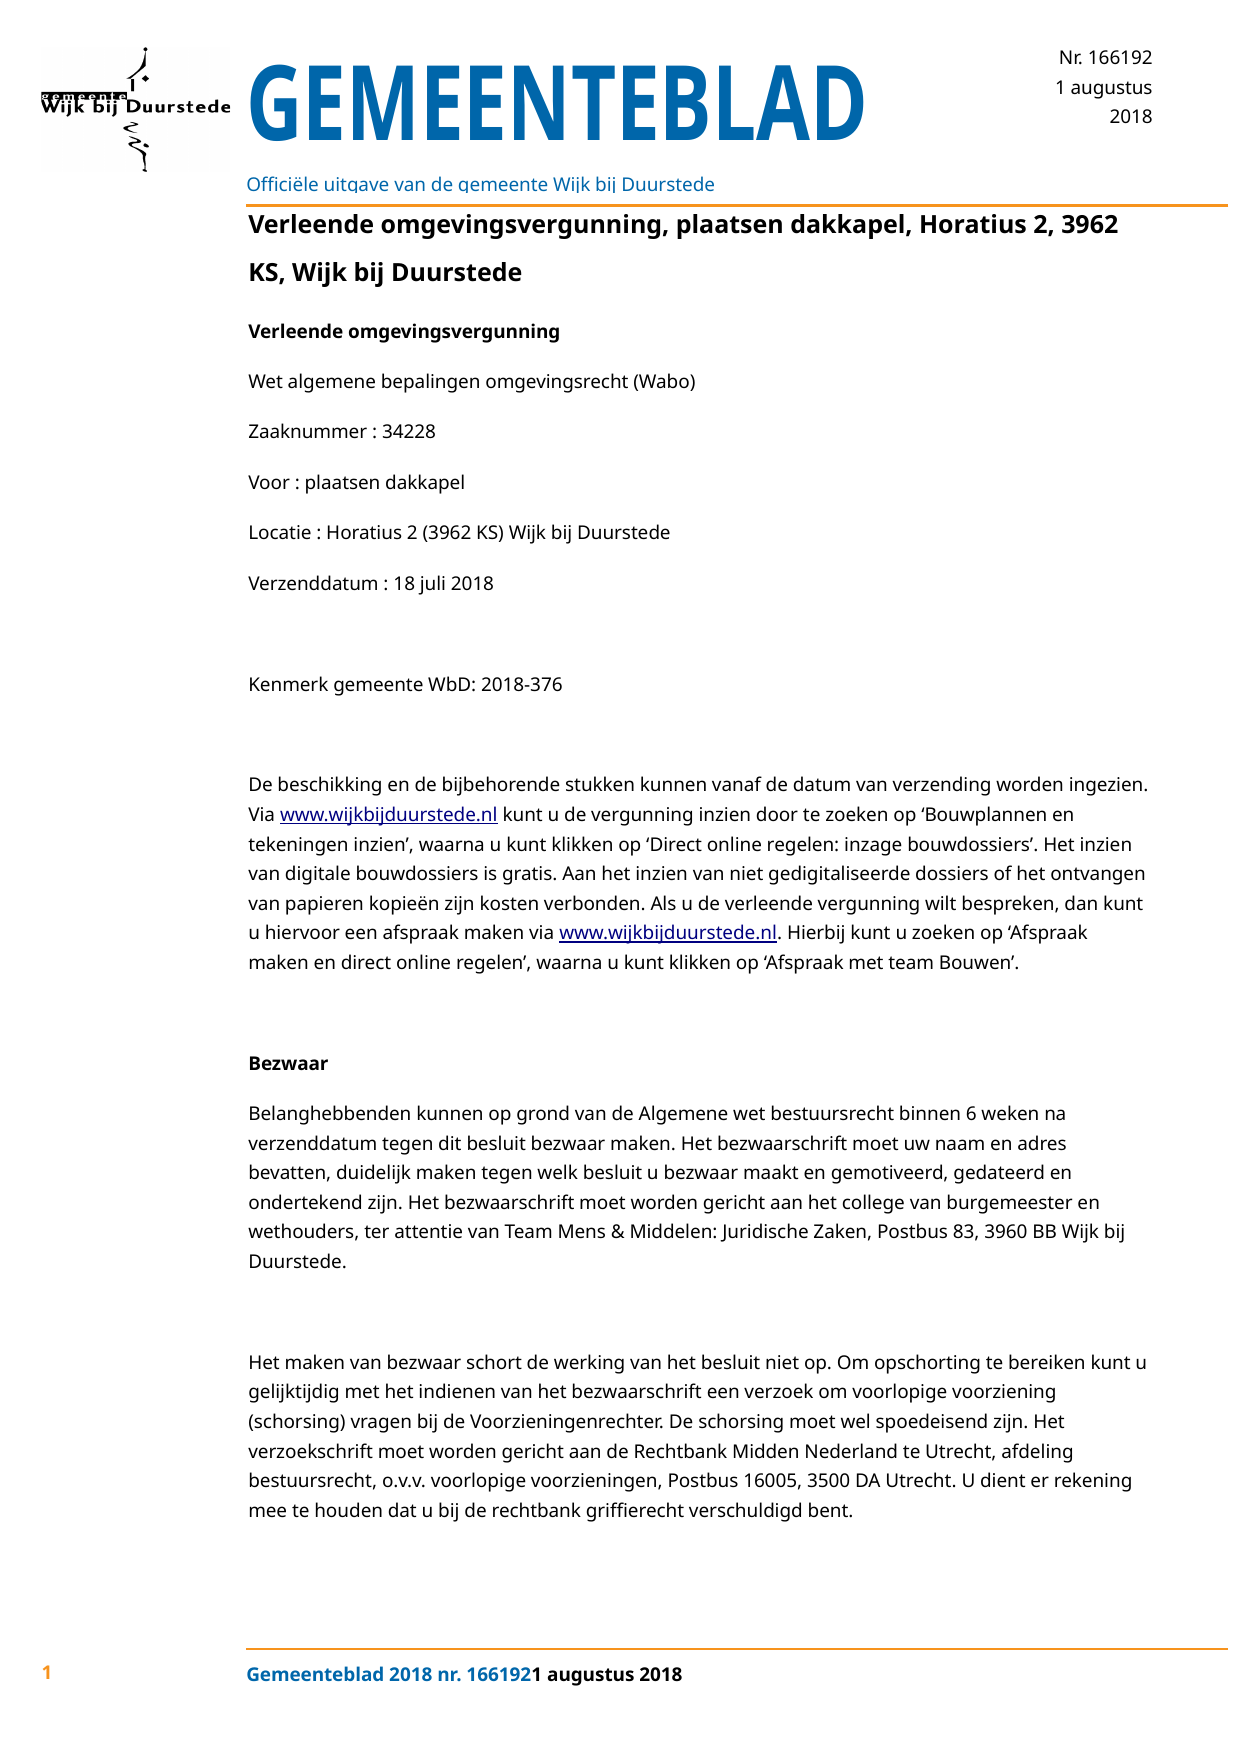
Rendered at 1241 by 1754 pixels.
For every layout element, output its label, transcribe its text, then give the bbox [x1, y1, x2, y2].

text Verleende omgevingsvergunning [248, 318, 1152, 344]
text Locatie : Horatius 2 (3962 KS) Wijk bij Duurstede [248, 519, 1152, 545]
text Bezwaar [248, 1050, 1152, 1076]
text Voor : plaatsen dakkapel [248, 469, 1152, 495]
text Wet algemene bepalingen omgevingsrecht (Wabo) [248, 368, 1152, 394]
text De beschikking en de bijbehorende stukken kunnen vanaf de datum van verzending worden ingezien. Via www.wijkbijduurstede.nl kunt u de vergunning inzien door te zoeken op ‘Bouwplannen en tekeningen inzien’, waarna u kunt klikken op ‘Direct online regelen: inzage bouwdossiers’. Het inzien van digitale bouwdossiers is gratis. Aan het inzien van niet gedigitaliseerde dossiers of het ontvangen van papieren kopieën zijn kosten verbonden. Als u de verleende vergunning wilt bespreken, dan kunt u hiervoor een afspraak maken via www.wijkbijduurstede.nl. Hierbij kunt u zoeken op ‘Afspraak maken en direct online regelen’, waarna u kunt klikken op ‘Afspraak met team Bouwen’. [248, 772, 1152, 975]
text Het maken van bezwaar schort de werking van het besluit niet op. Om opschorting te bereiken kunt u gelijktijdig met het indienen van het bezwaarschrift een verzoek om voorlopige voorziening (schorsing) vragen bij de Voorzieningenrechter. De schorsing moet wel spoedeisend zijn. Het verzoekschrift moet worden gericht aan de Rechtbank Midden Nederland te Utrecht, afdeling bestuursrecht, o.v.v. voorlopige voorzieningen, Postbus 16005, 3500 DA Utrecht. U dient er rekening mee te houden dat u bij de rechtbank griffierecht verschuldigd bent. [248, 1349, 1152, 1523]
picture [41, 47, 231, 172]
text Belanghebbenden kunnen op grond van de Algemene wet bestuursrecht binnen 6 weken na verzenddatum tegen dit besluit bezwaar maken. Het bezwaarschrift moet uw naam en adres bevatten, duidelijk maken tegen welk besluit u bezwaar maakt en gemotiveerd, gedateerd en ondertekend zijn. Het bezwaarschrift moet worden gericht aan het college van burgemeester en wethouders, ter attentie van Team Mens & Middelen: Juridische Zaken, Postbus 83, 3960 BB Wijk bij Duurstede. [248, 1100, 1152, 1274]
text Verzenddatum : 18 juli 2018 [248, 570, 1152, 596]
text Kenmerk gemeente WbD: 2018-376 [248, 671, 1152, 697]
text Zaaknummer : 34228 [248, 419, 1152, 444]
text Verleende omgevingsvergunning, plaatsen dakkapel, Horatius 2, 3962 KS, Wijk bij Duurstede [248, 207, 1152, 288]
